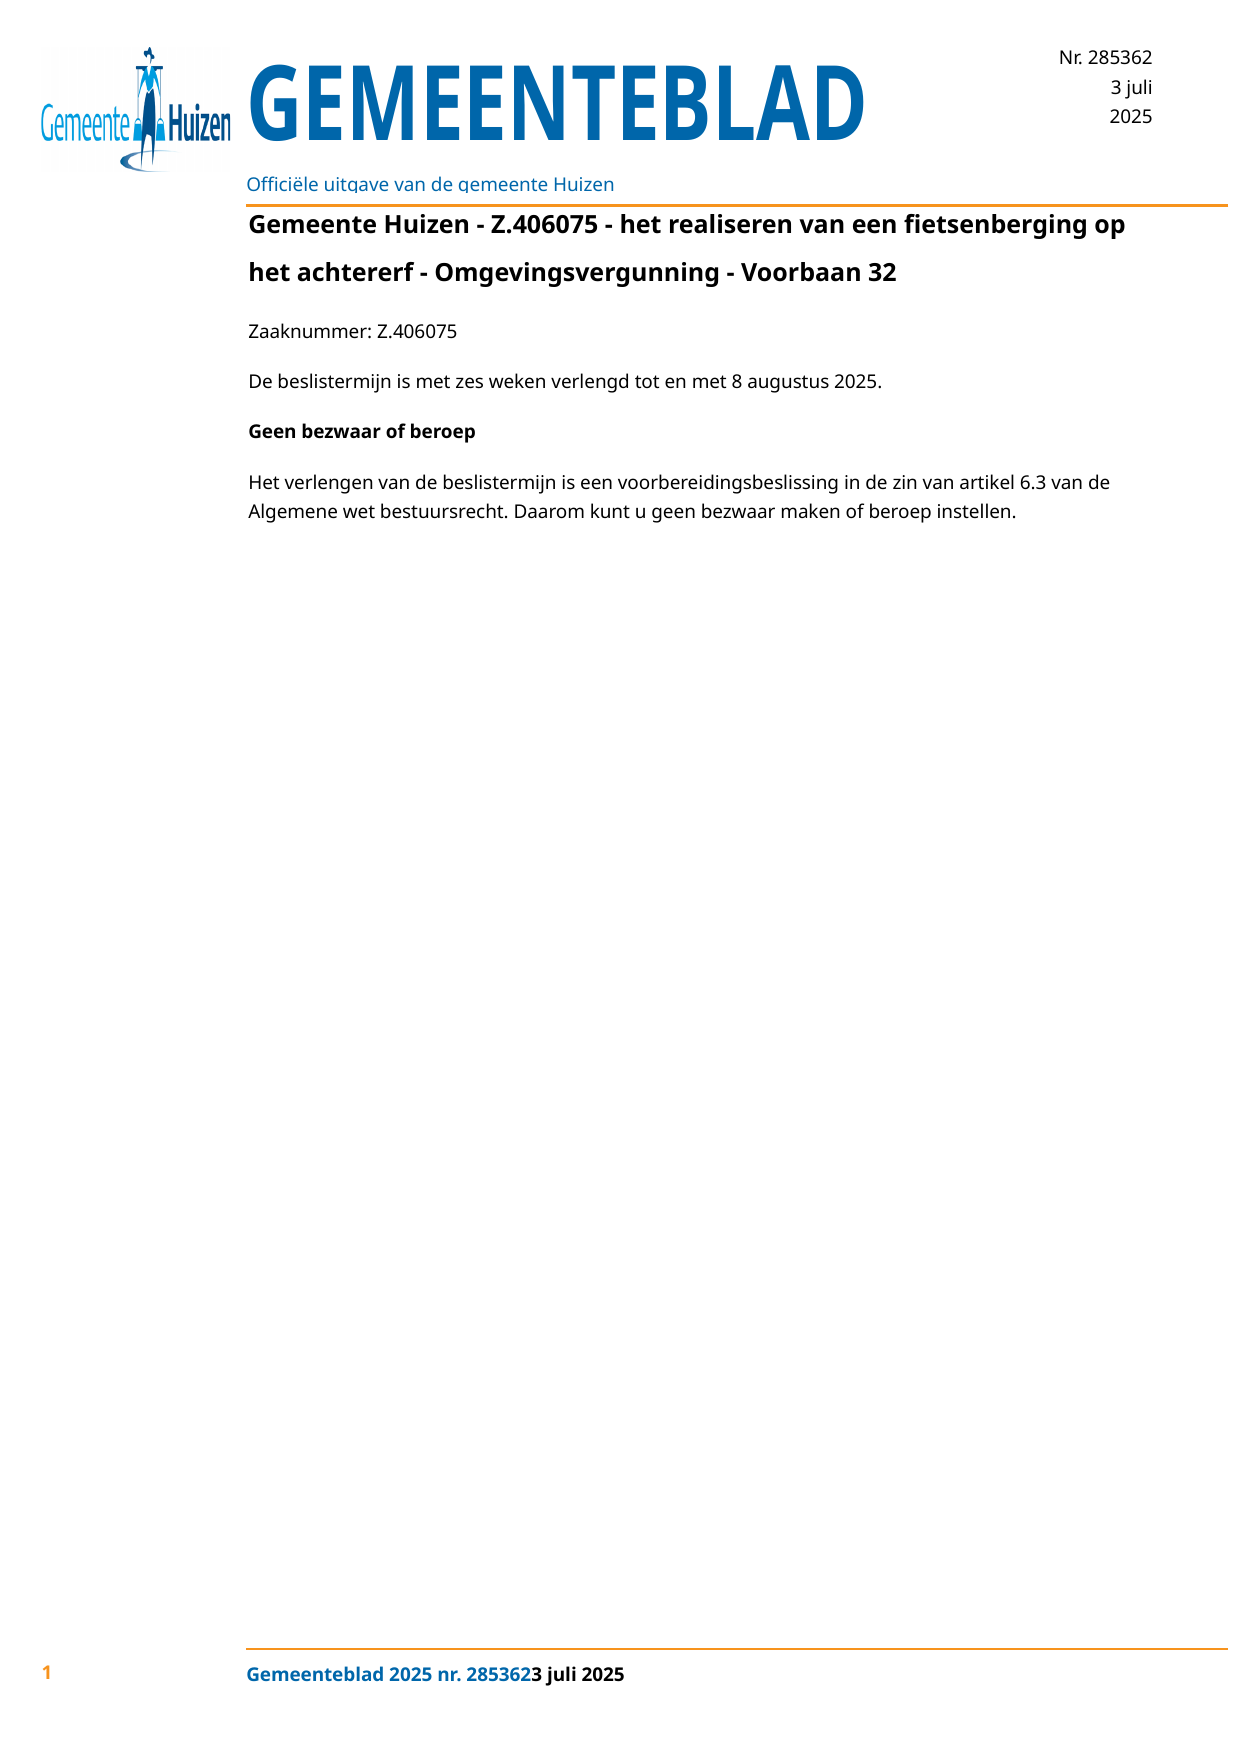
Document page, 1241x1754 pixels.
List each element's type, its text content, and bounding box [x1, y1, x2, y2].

text Zaaknummer: Z.406075 [248, 318, 1152, 344]
text Geen bezwaar of beroep [248, 419, 1152, 444]
picture [41, 47, 231, 172]
text Gemeente Huizen - Z.406075 - het realiseren van een fietsenberging op het achtererf - Omgevingsvergunning - Voorbaan 32 [248, 207, 1152, 288]
text Het verlengen van de beslistermijn is een voorbereidingsbeslissing in de zin van artikel 6.3 van de Algemene wet bestuursrecht. Daarom kunt u geen bezwaar maken of beroep instellen. [248, 469, 1152, 524]
text De beslistermijn is met zes weken verlengd tot en met 8 augustus 2025. [248, 368, 1152, 394]
